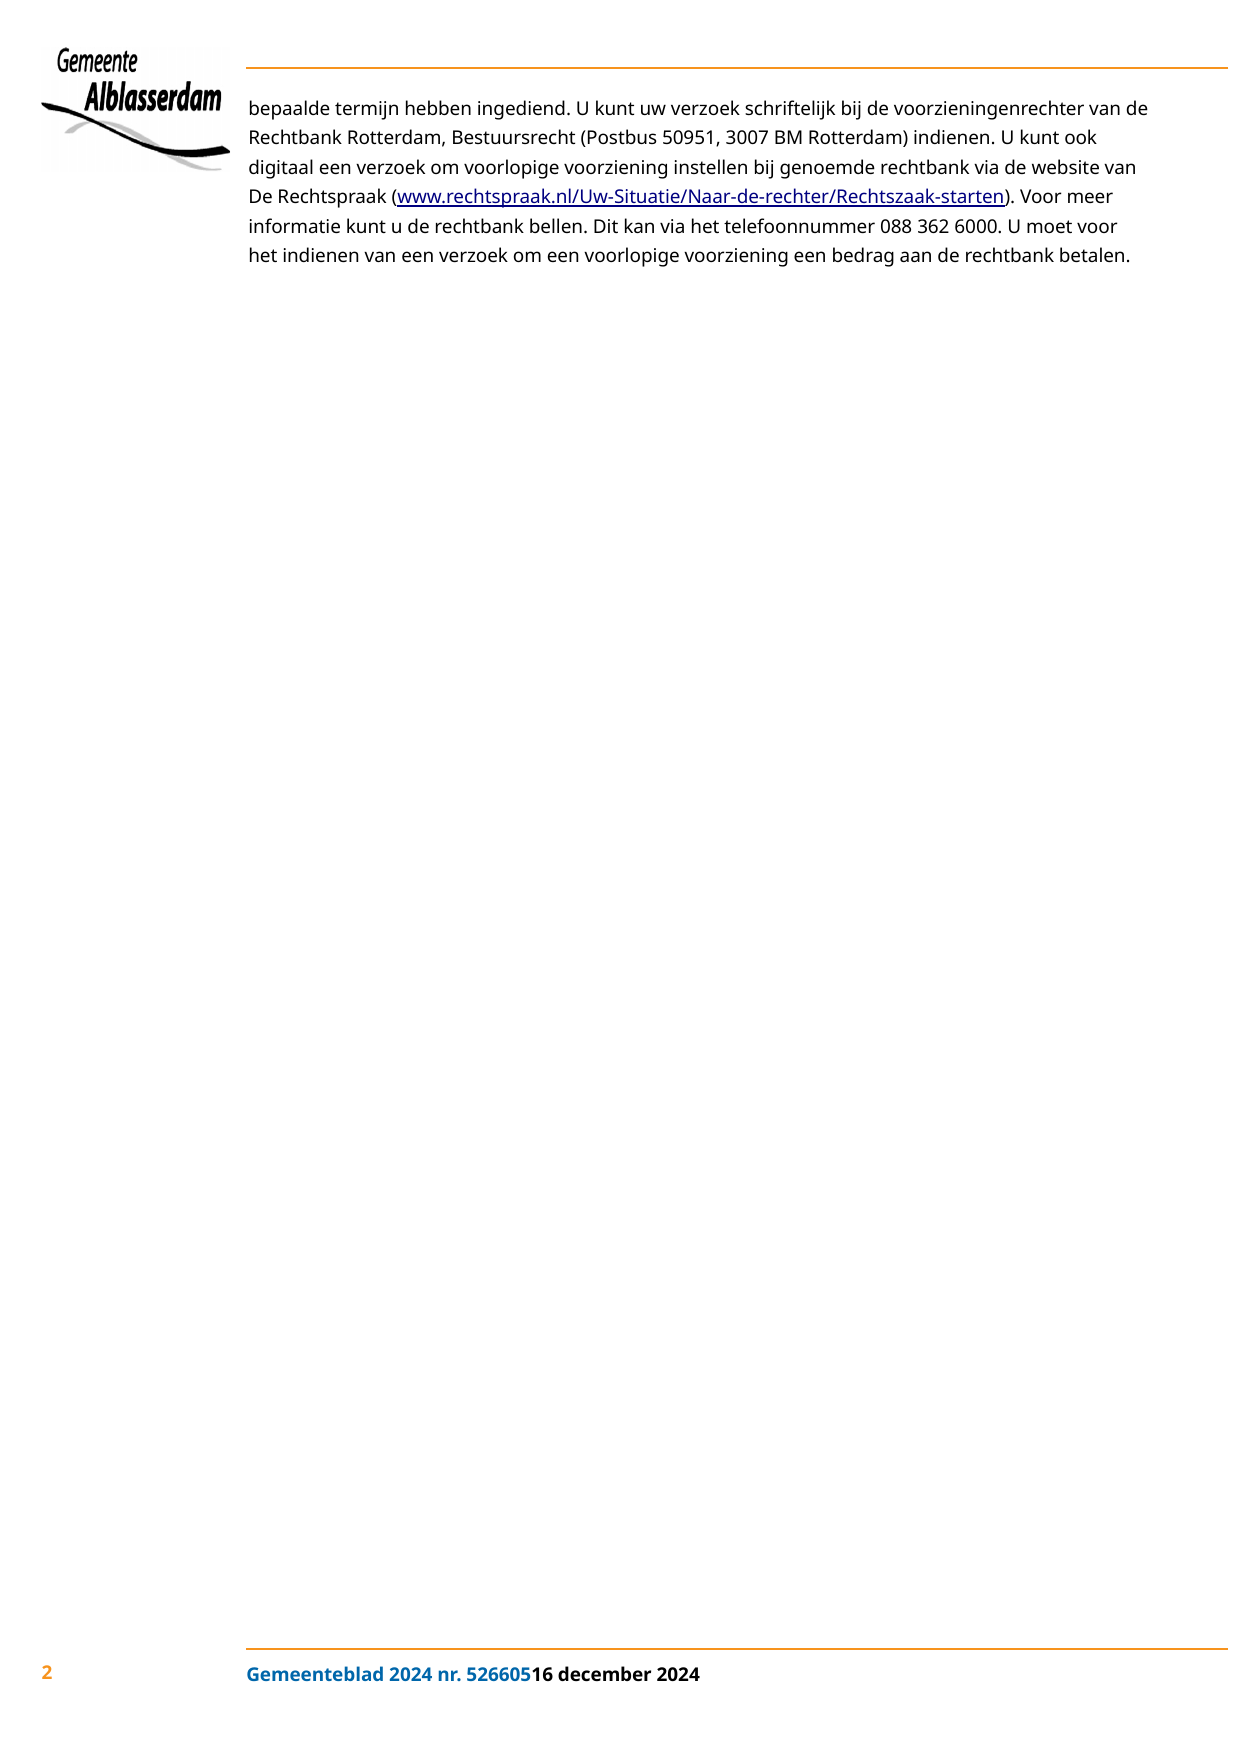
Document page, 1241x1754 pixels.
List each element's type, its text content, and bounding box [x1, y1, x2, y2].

picture [41, 47, 231, 172]
text bepaalde termijn hebben ingediend. U kunt uw verzoek schriftelijk bij de voorzieningenrechter van de Rechtbank Rotterdam, Bestuursrecht (Postbus 50951, 3007 BM Rotterdam) indienen. U kunt ook digitaal een verzoek om voorlopige voorziening instellen bij genoemde rechtbank via de website van De Rechtspraak (www.rechtspraak.nl/Uw-Situatie/Naar-de-rechter/Rechtszaak-starten). Voor meer informatie kunt u de rechtbank bellen. Dit kan via het telefoonnummer 088 362 6000. U moet voor het indienen van een verzoek om een voorlopige voorziening een bedrag aan de rechtbank betalen. [248, 95, 1152, 268]
